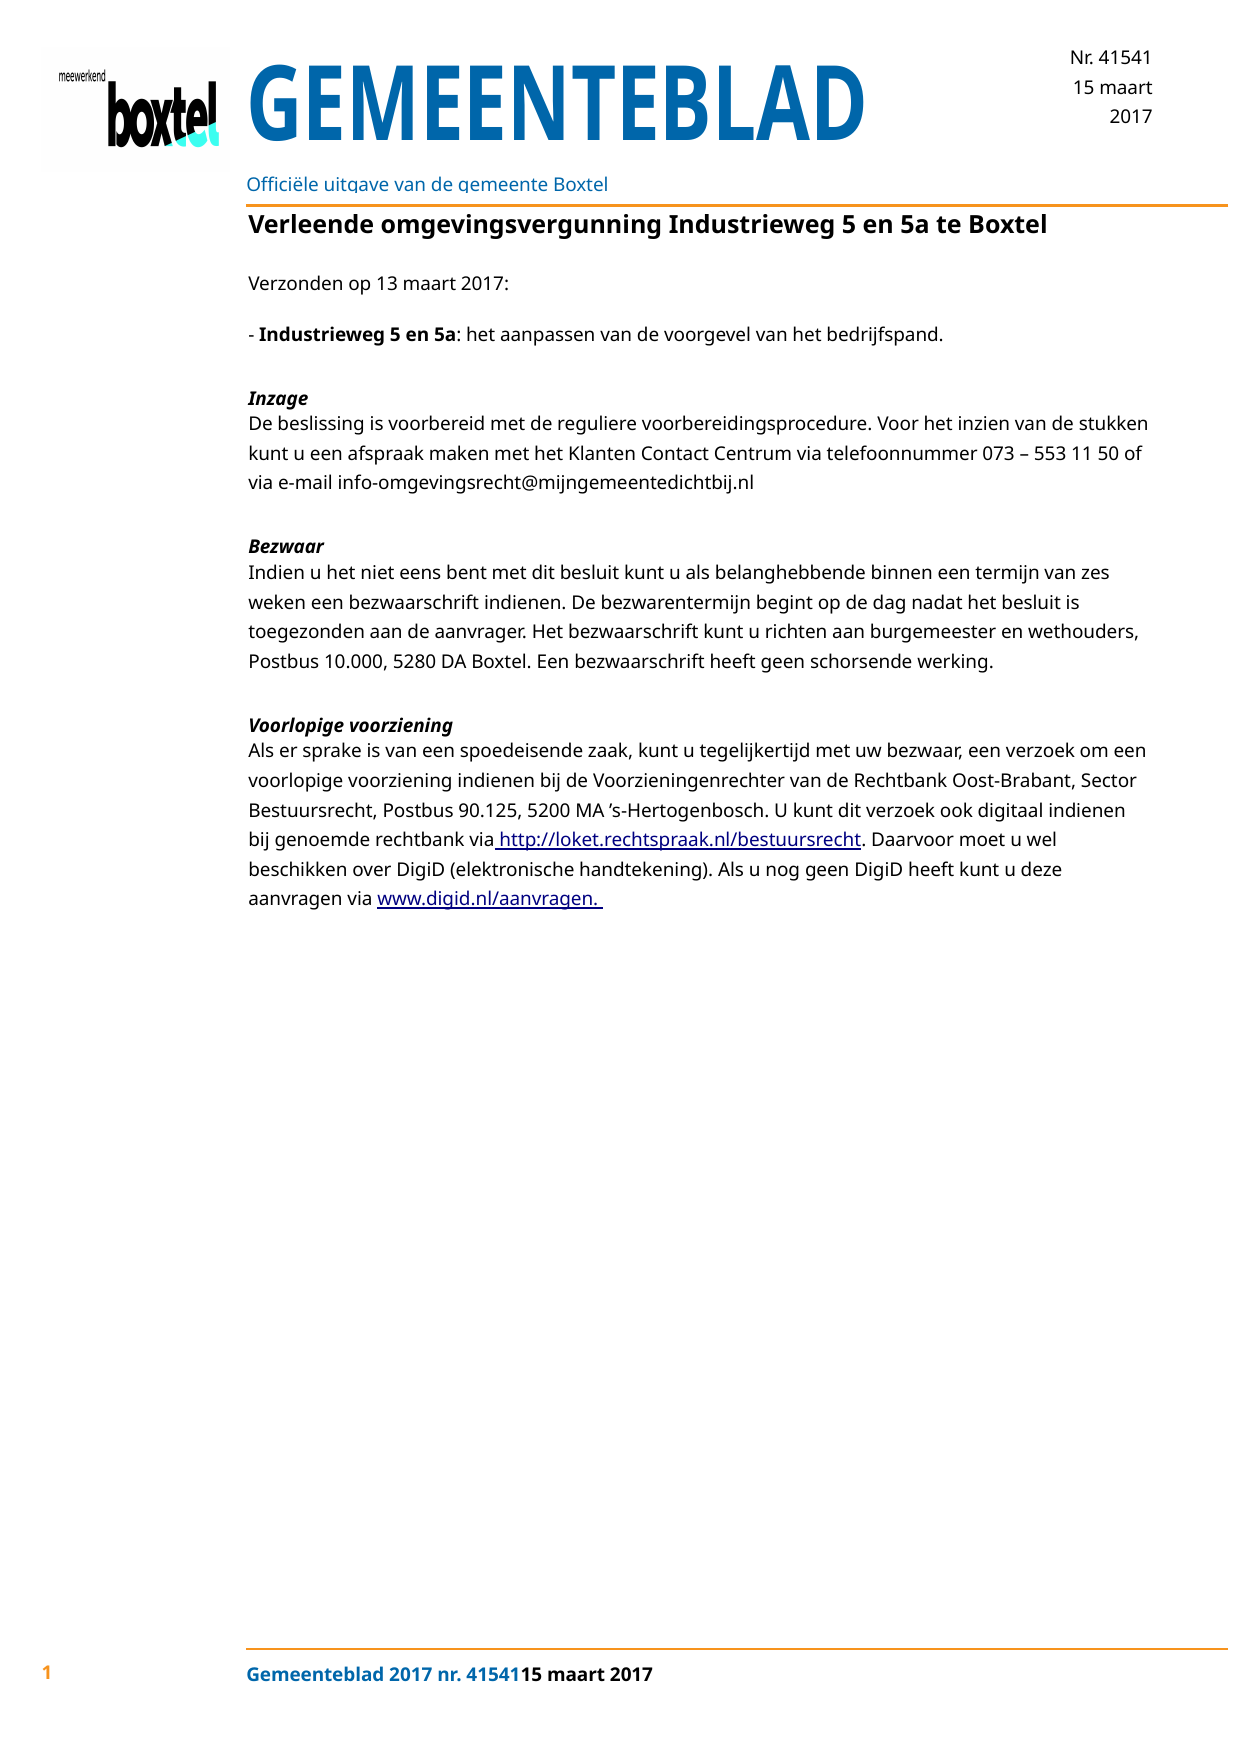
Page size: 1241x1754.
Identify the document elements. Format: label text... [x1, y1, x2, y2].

text Bezwaar [248, 533, 1152, 559]
text Verleende omgevingsvergunning Industrieweg 5 en 5a te Boxtel [248, 207, 1152, 241]
text Voorlopige voorziening [248, 712, 1152, 738]
picture [41, 47, 231, 172]
text Indien u het niet eens bent met dit besluit kunt u als belanghebbende binnen een termijn van zes weken een bezwaarschrift indienen. De bezwarentermijn begint op de dag nadat het besluit is toegezonden aan de aanvrager. Het bezwaarschrift kunt u richten aan burgemeester en wethouders, Postbus 10.000, 5280 DA Boxtel. Een bezwaarschrift heeft geen schorsende werking. [248, 559, 1152, 674]
text Verzonden op 13 maart 2017: [248, 270, 1152, 296]
text Als er sprake is van een spoedeisende zaak, kunt u tegelijkertijd met uw bezwaar, een verzoek om een voorlopige voorziening indienen bij de Voorzieningenrechter van de Rechtbank Oost-Brabant, Sector Bestuursrecht, Postbus 90.125, 5200 MA ’s-Hertogenbosch. U kunt dit verzoek ook digitaal indienen bij genoemde rechtbank via http://loket.rechtspraak.nl/bestuursrecht. Daarvoor moet u wel beschikken over DigiD (elektronische handtekening). Als u nog geen DigiD heeft kunt u deze aanvragen via www.digid.nl/aanvragen. [248, 738, 1152, 911]
text - Industrieweg 5 en 5a: het aanpassen van de voorgevel van het bedrijfspand. [248, 321, 1152, 346]
text De beslissing is voorbereid met de reguliere voorbereidingsprocedure. Voor het inzien van de stukken kunt u een afspraak maken met het Klanten Contact Centrum via telefoonnummer 073 – 553 11 50 of via e-mail info-omgevingsrecht@mijngemeentedichtbij.nl [248, 410, 1152, 495]
text Inzage [248, 385, 1152, 410]
